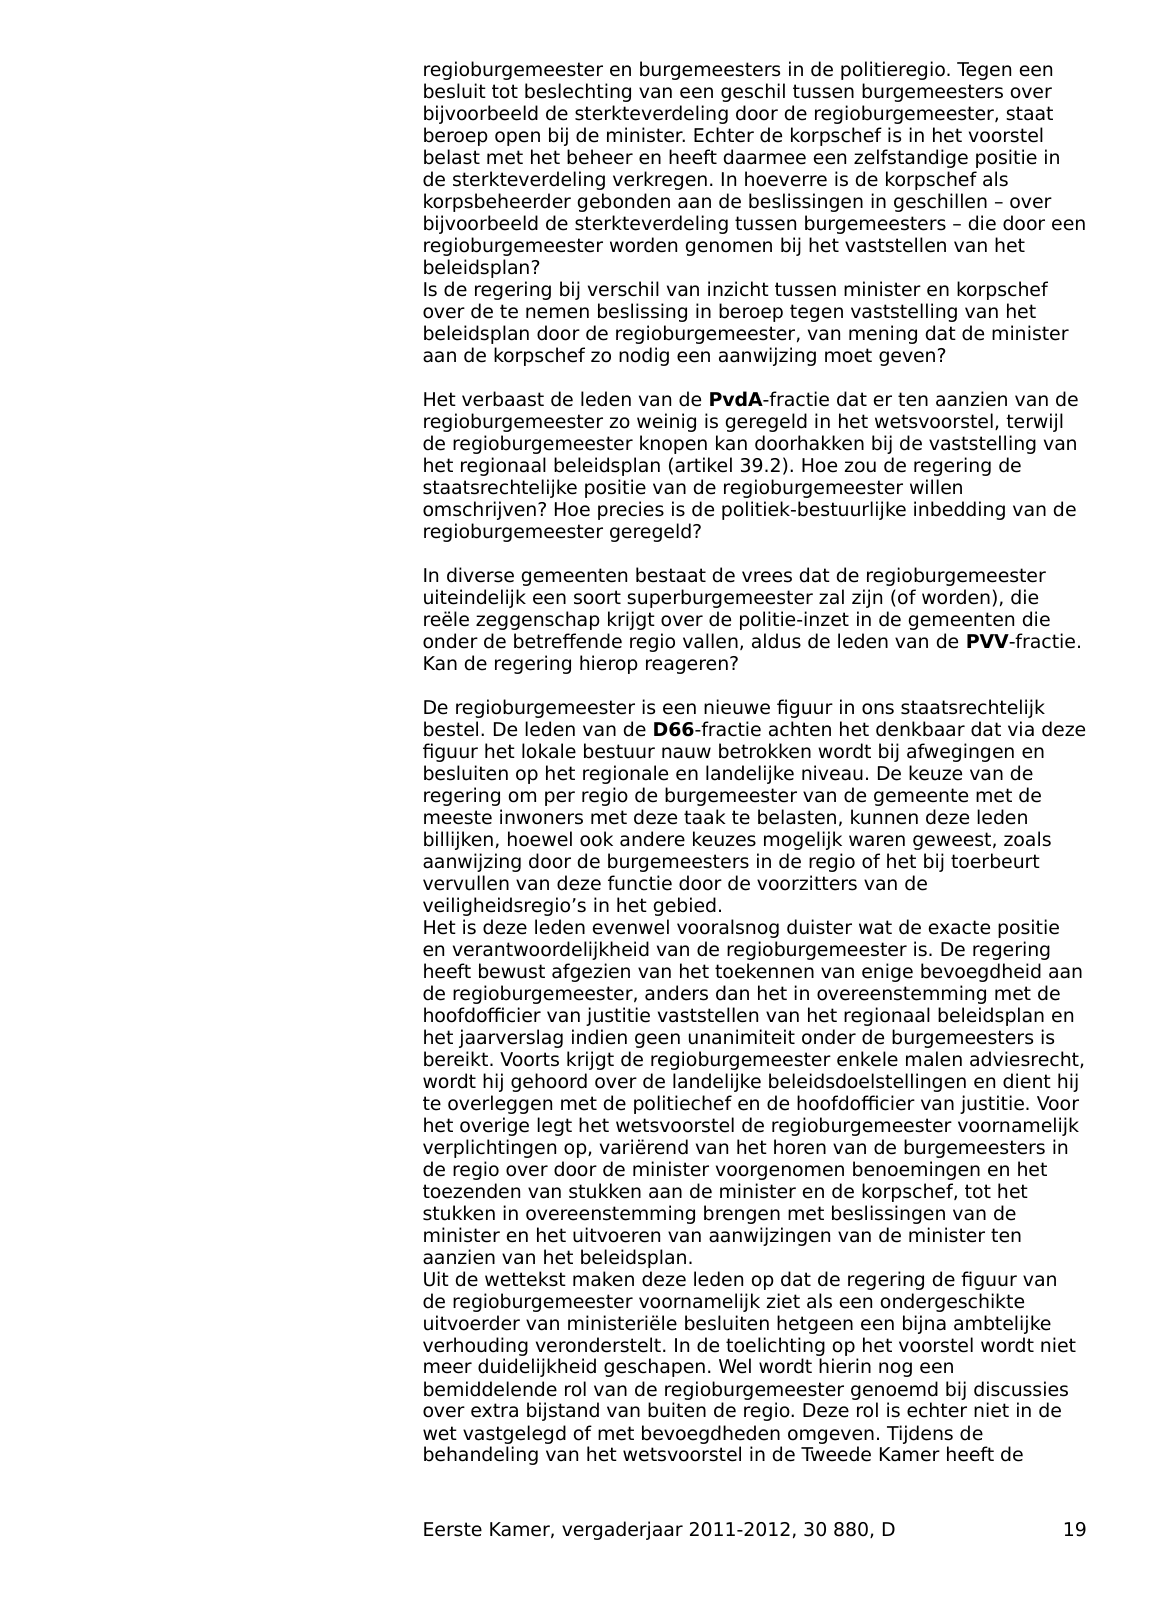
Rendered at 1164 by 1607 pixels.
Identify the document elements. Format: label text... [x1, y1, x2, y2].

text Is de regering bij verschil van inzicht tussen minister en korpschef over de te nemen beslissing in beroep tegen vaststelling van het beleidsplan door de regioburgemeester, van mening dat de minister aan de korpschef zo nodig een aanwijzing moet geven? [422, 279, 1087, 367]
text In diverse gemeenten bestaat de vrees dat de regioburgemeester uiteindelijk een soort superburgemeester zal zijn (of worden), die reële zeggenschap krijgt over de politie-inzet in de gemeenten die onder de betreffende regio vallen, aldus de leden van de PVV-fractie. Kan de regering hierop reageren? [422, 565, 1087, 675]
text regioburgemeester en burgemeesters in de politieregio. Tegen een besluit tot beslechting van een geschil tussen burgemeesters over bijvoorbeeld de sterkteverdeling door de regioburgemeester, staat beroep open bij de minister. Echter de korpschef is in het voorstel belast met het beheer en heeft daarmee een zelfstandige positie in de sterkteverdeling verkregen. In hoeverre is de korpschef als korpsbeheerder gebonden aan de beslissingen in geschillen – over bijvoorbeeld de sterkteverdeling tussen burgemeesters – die door een regioburgemeester worden genomen bij het vaststellen van het beleidsplan? [422, 59, 1087, 279]
text Uit de wettekst maken deze leden op dat de regering de figuur van de regioburgemeester voornamelijk ziet als een ondergeschikte uitvoerder van ministeriële besluiten hetgeen een bijna ambtelijke verhouding veronderstelt. In de toelichting op het voorstel wordt niet meer duidelijkheid geschapen. Wel wordt hierin nog een bemiddelende rol van de regioburgemeester genoemd bij discussies over extra bijstand van buiten de regio. Deze rol is echter niet in de wet vastgelegd of met bevoegdheden omgeven. Tijdens de behandeling van het wetsvoorstel in de Tweede Kamer heeft de [422, 1268, 1087, 1466]
text Het verbaast de leden van de PvdA-fractie dat er ten aanzien van de regioburgemeester zo weinig is geregeld in het wetsvoorstel, terwijl de regioburgemeester knopen kan doorhakken bij de vaststelling van het regionaal beleidsplan (artikel 39.2). Hoe zou de regering de staatsrechtelijke positie van de regioburgemeester willen omschrijven? Hoe precies is de politiek-bestuurlijke inbedding van de regioburgemeester geregeld? [422, 389, 1087, 543]
text Het is deze leden evenwel vooralsnog duister wat de exacte positie en verantwoordelijkheid van de regioburgemeester is. De regering heeft bewust afgezien van het toekennen van enige bevoegdheid aan de regioburgemeester, anders dan het in overeenstemming met de hoofdofficier van justitie vaststellen van het regionaal beleidsplan en het jaarverslag indien geen unanimiteit onder de burgemeesters is bereikt. Voorts krijgt de regioburgemeester enkele malen adviesrecht, wordt hij gehoord over de landelijke beleidsdoelstellingen en dient hij te overleggen met de politiechef en de hoofdofficier van justitie. Voor het overige legt het wetsvoorstel de regioburgemeester voornamelijk verplichtingen op, variërend van het horen van de burgemeesters in de regio over door de minister voorgenomen benoemingen en het toezenden van stukken aan de minister en de korpschef, tot het stukken in overeenstemming brengen met beslissingen van de minister en het uitvoeren van aanwijzingen van de minister ten aanzien van het beleidsplan. [422, 917, 1087, 1268]
text De regioburgemeester is een nieuwe figuur in ons staatsrechtelijk bestel. De leden van de D66-fractie achten het denkbaar dat via deze figuur het lokale bestuur nauw betrokken wordt bij afwegingen en besluiten op het regionale en landelijke niveau. De keuze van de regering om per regio de burgemeester van de gemeente met de meeste inwoners met deze taak te belasten, kunnen deze leden billijken, hoewel ook andere keuzes mogelijk waren geweest, zoals aanwijzing door de burgemeesters in de regio of het bij toerbeurt vervullen van deze functie door de voorzitters van de veiligheidsregio’s in het gebied. [422, 697, 1087, 917]
